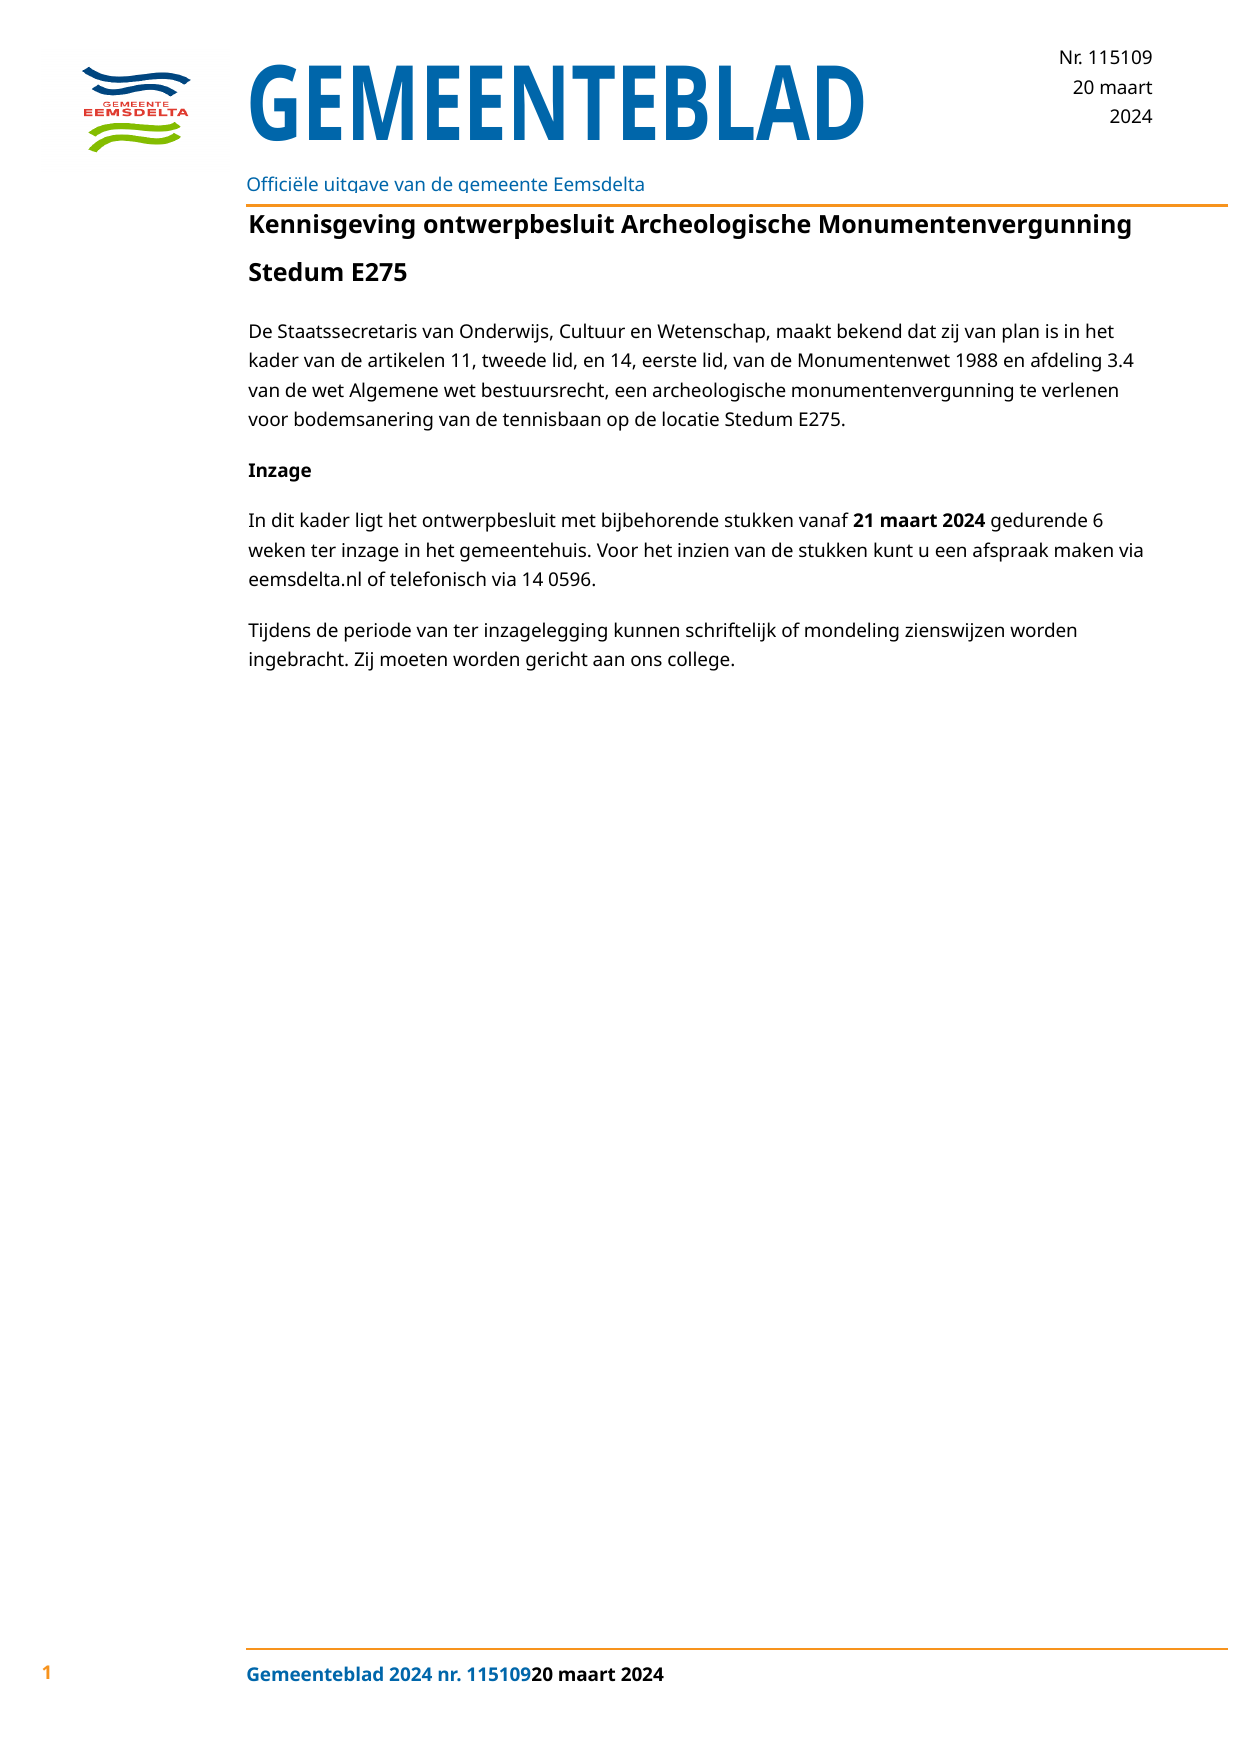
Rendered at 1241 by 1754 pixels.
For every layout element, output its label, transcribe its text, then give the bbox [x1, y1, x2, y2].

text De Staatssecretaris van Onderwijs, Cultuur en Wetenschap, maakt bekend dat zij van plan is in het kader van de artikelen 11, tweede lid, en 14, eerste lid, van de Monumentenwet 1988 en afdeling 3.4 van de wet Algemene wet bestuursrecht, een archeologische monumentenvergunning te verlenen voor bodemsanering van de tennisbaan op de locatie Stedum E275. [248, 318, 1152, 432]
picture [41, 47, 231, 172]
text Tijdens de periode van ter inzagelegging kunnen schriftelijk of mondeling zienswijzen worden ingebracht. Zij moeten worden gericht aan ons college. [248, 617, 1152, 672]
text Kennisgeving ontwerpbesluit Archeologische Monumentenvergunning Stedum E275 [248, 207, 1152, 288]
text In dit kader ligt het ontwerpbesluit met bijbehorende stukken vanaf 21 maart 2024 gedurende 6 weken ter inzage in het gemeentehuis. Voor het inzien van de stukken kunt u een afspraak maken via eemsdelta.nl of telefonisch via 14 0596. [248, 507, 1152, 592]
text Inzage [248, 457, 1152, 483]
